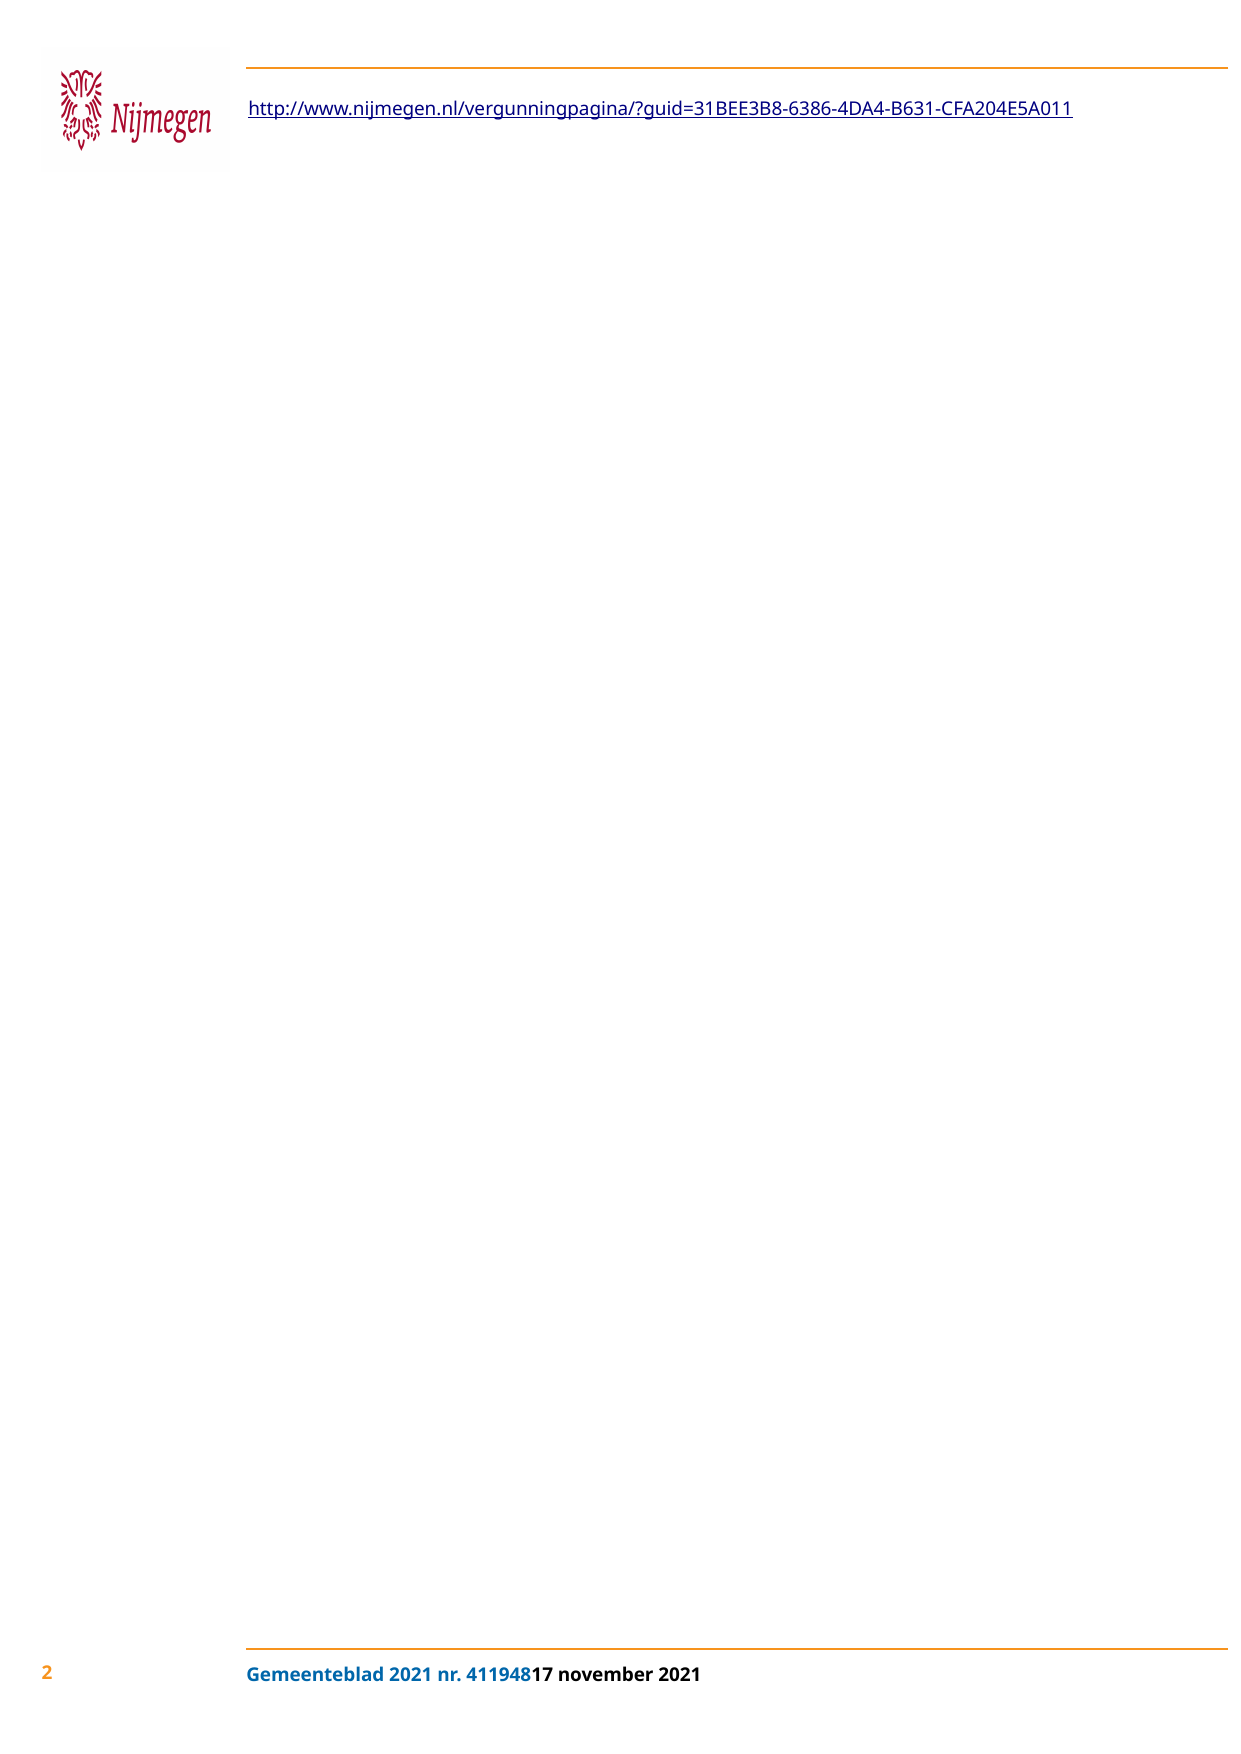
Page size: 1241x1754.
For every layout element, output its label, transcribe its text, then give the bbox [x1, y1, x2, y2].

picture [41, 47, 231, 172]
text http://www.nijmegen.nl/vergunningpagina/?guid=31BEE3B8-6386-4DA4-B631-CFA204E5A011 [248, 95, 1152, 121]
